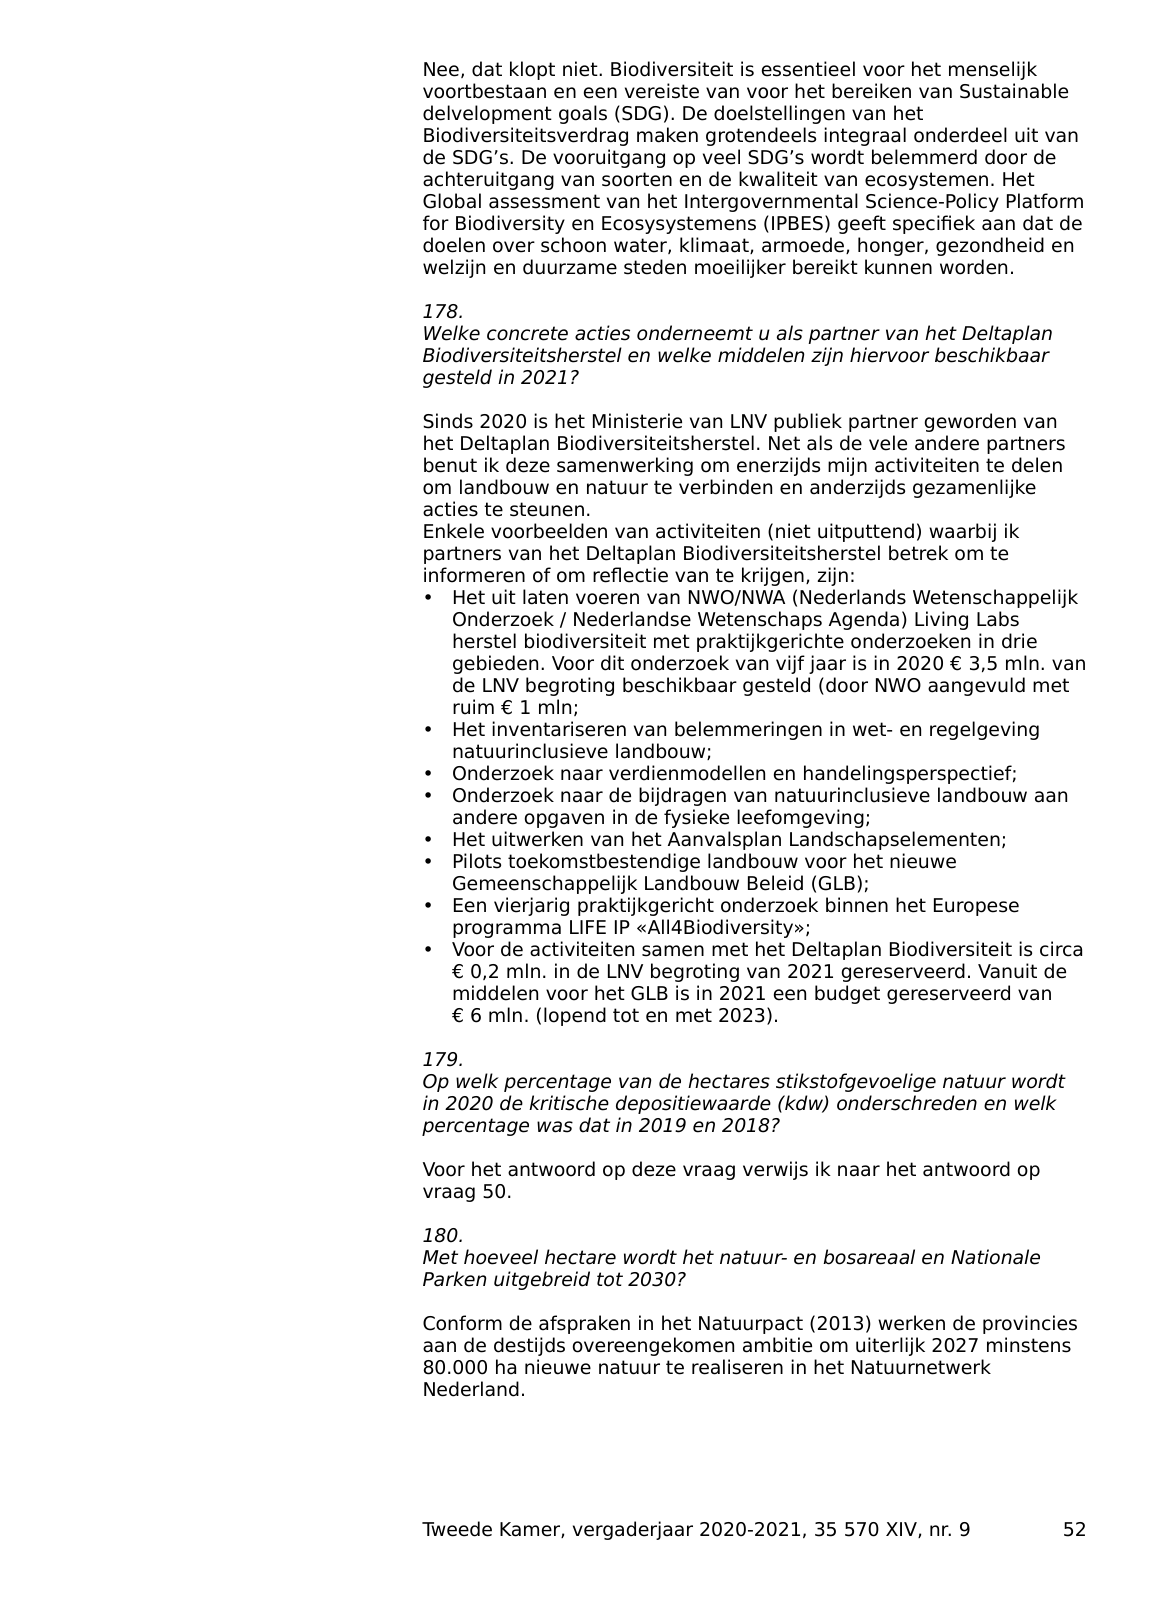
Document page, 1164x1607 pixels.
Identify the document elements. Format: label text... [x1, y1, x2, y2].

text • Onderzoek naar de bijdragen van natuurinclusieve landbouw aan andere opgaven in de fysieke leefomgeving; [422, 785, 1087, 829]
text Sinds 2020 is het Ministerie van LNV publiek partner geworden van het Deltaplan Biodiversiteitsherstel. Net als de vele andere partners benut ik deze samenwerking om enerzijds mijn activiteiten te delen om landbouw en natuur te verbinden en anderzijds gezamenlijke acties te steunen. [422, 411, 1087, 521]
text Met hoeveel hectare wordt het natuur- en bosareaal en Nationale Parken uitgebreid tot 2030? [422, 1247, 1087, 1291]
text • Het uitwerken van het Aanvalsplan Landschapselementen; [422, 829, 1087, 851]
text Nee, dat klopt niet. Biodiversiteit is essentieel voor het menselijk voortbestaan en een vereiste van voor het bereiken van Sustainable delvelopment goals (SDG). De doelstellingen van het Biodiversiteitsverdrag maken grotendeels integraal onderdeel uit van de SDG’s. De vooruitgang op veel SDG’s wordt belemmerd door de achteruitgang van soorten en de kwaliteit van ecosystemen. Het Global assessment van het Intergovernmental Science-Policy Platform for Biodiversity en Ecosysystemens (IPBES) geeft specifiek aan dat de doelen over schoon water, klimaat, armoede, honger, gezondheid en welzijn en duurzame steden moeilijker bereikt kunnen worden. [422, 59, 1087, 279]
text Voor het antwoord op deze vraag verwijs ik naar het antwoord op vraag 50. [422, 1159, 1087, 1203]
text Welke concrete acties onderneemt u als partner van het Deltaplan Biodiversiteitsherstel en welke middelen zijn hiervoor beschikbaar gesteld in 2021? [422, 323, 1087, 389]
text • Een vierjarig praktijkgericht onderzoek binnen het Europese programma LIFE IP «All4Biodiversity»; [422, 895, 1087, 939]
text 180. [422, 1225, 1087, 1247]
text 178. [422, 301, 1087, 323]
text 179. [422, 1049, 1087, 1071]
text • Onderzoek naar verdienmodellen en handelingsperspectief; [422, 763, 1087, 785]
text Conform de afspraken in het Natuurpact (2013) werken de provincies aan de destijds overeengekomen ambitie om uiterlijk 2027 minstens 80.000 ha nieuwe natuur te realiseren in het Natuurnetwerk Nederland. [422, 1313, 1087, 1401]
text • Pilots toekomstbestendige landbouw voor het nieuwe Gemeenschappelijk Landbouw Beleid (GLB); [422, 851, 1087, 895]
text • Het uit laten voeren van NWO/NWA (Nederlands Wetenschappelijk Onderzoek / Nederlandse Wetenschaps Agenda) Living Labs herstel biodiversiteit met praktijkgerichte onderzoeken in drie gebieden. Voor dit onderzoek van vijf jaar is in 2020 € 3,5 mln. van de LNV begroting beschikbaar gesteld (door NWO aangevuld met ruim € 1 mln; [422, 587, 1087, 719]
text • Het inventariseren van belemmeringen in wet- en regelgeving natuurinclusieve landbouw; [422, 719, 1087, 763]
text Op welk percentage van de hectares stikstofgevoelige natuur wordt in 2020 de kritische depositiewaarde (kdw) onderschreden en welk percentage was dat in 2019 en 2018? [422, 1071, 1087, 1137]
text • Voor de activiteiten samen met het Deltaplan Biodiversiteit is circa € 0,2 mln. in de LNV begroting van 2021 gereserveerd. Vanuit de middelen voor het GLB is in 2021 een budget gereserveerd van € 6 mln. (lopend tot en met 2023). [422, 939, 1087, 1027]
text Enkele voorbeelden van activiteiten (niet uitputtend) waarbij ik partners van het Deltaplan Biodiversiteitsherstel betrek om te informeren of om reflectie van te krijgen, zijn: [422, 521, 1087, 587]
